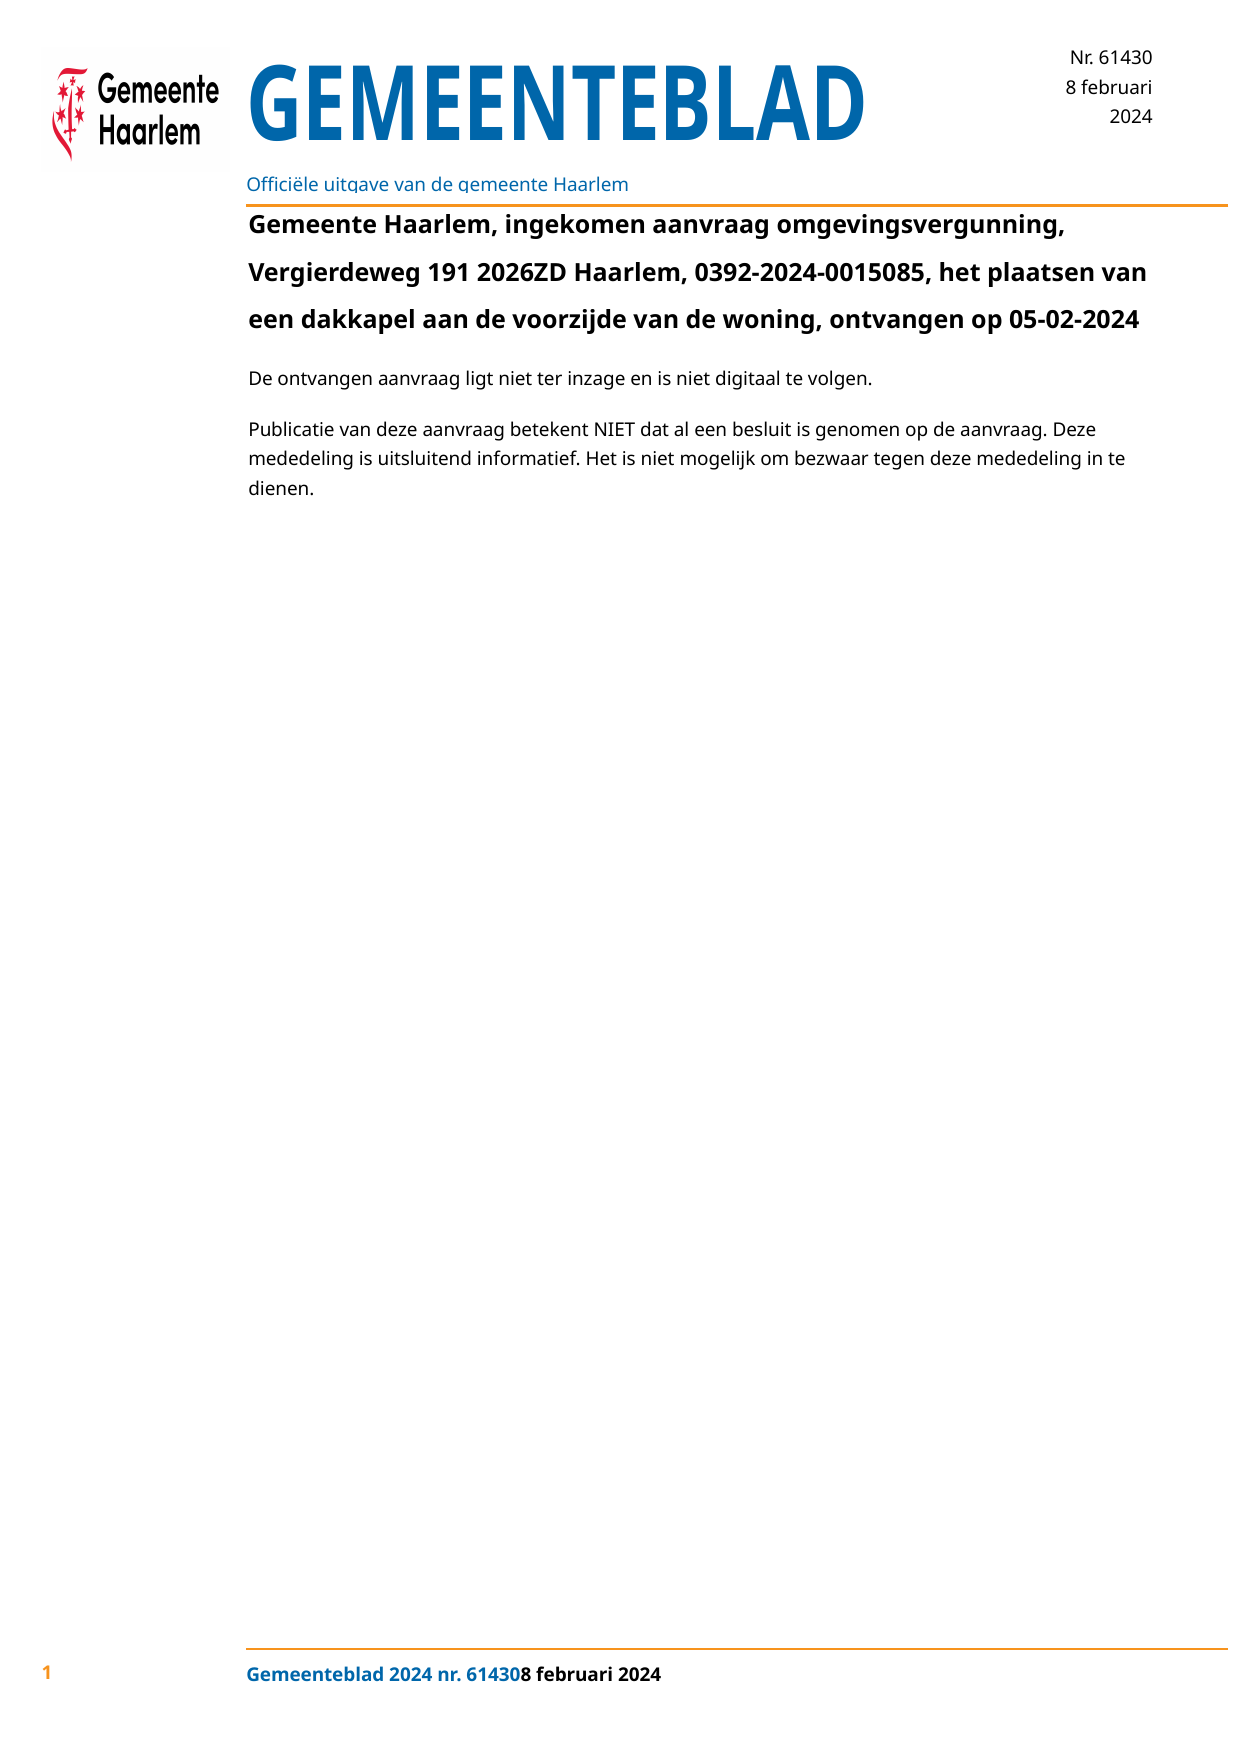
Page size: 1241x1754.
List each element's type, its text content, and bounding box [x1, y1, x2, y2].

picture [41, 47, 231, 172]
text Gemeente Haarlem, ingekomen aanvraag omgevingsvergunning, Vergierdeweg 191 2026ZD Haarlem, 0392-2024-0015085, het plaatsen van een dakkapel aan de voorzijde van de woning, ontvangen op 05-02-2024 [248, 207, 1152, 336]
text Publicatie van deze aanvraag betekent NIET dat al een besluit is genomen op de aanvraag. Deze mededeling is uitsluitend informatief. Het is niet mogelijk om bezwaar tegen deze mededeling in te dienen. [248, 416, 1152, 501]
text De ontvangen aanvraag ligt niet ter inzage en is niet digitaal te volgen. [248, 366, 1152, 391]
